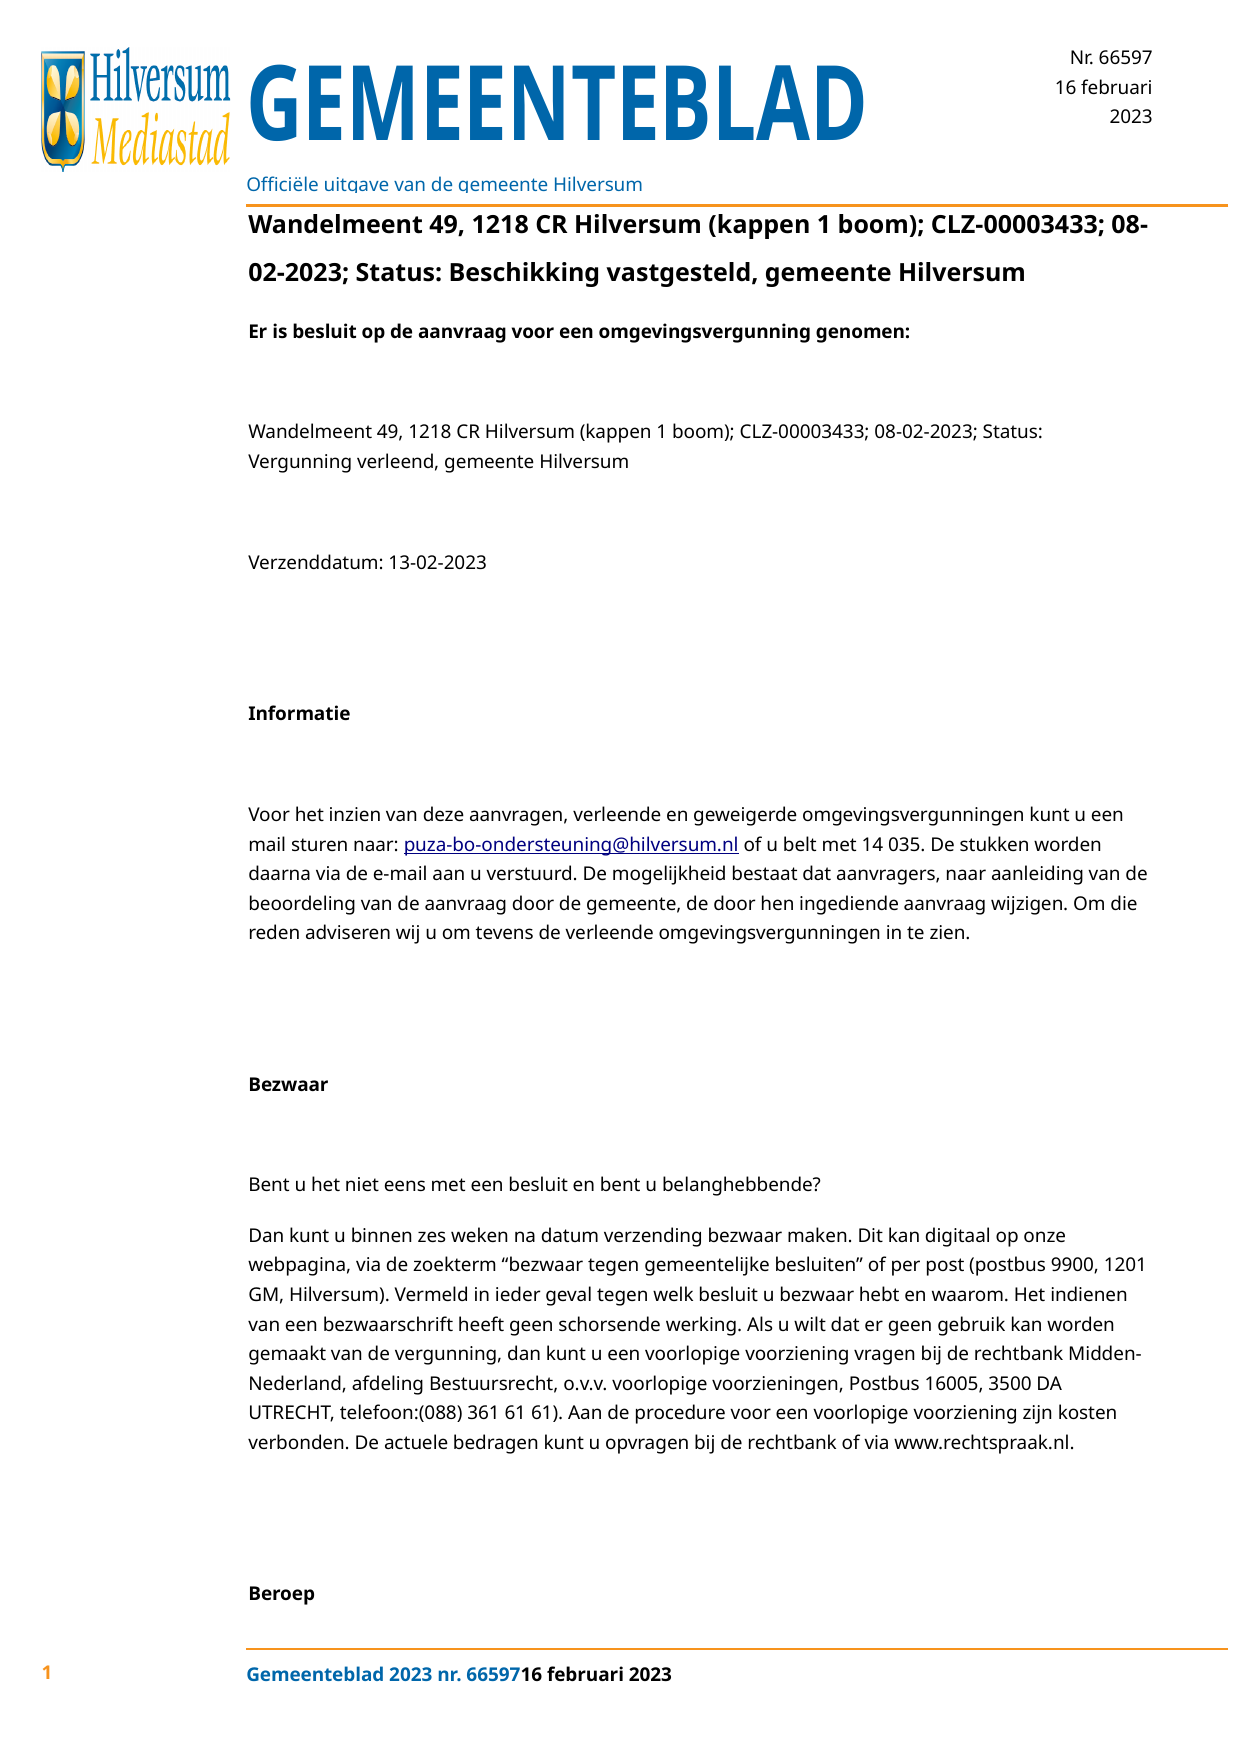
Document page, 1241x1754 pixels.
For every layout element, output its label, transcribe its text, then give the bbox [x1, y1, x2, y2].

text Verzenddatum: 13-02-2023 [248, 549, 1152, 575]
text Beroep [248, 1580, 1152, 1606]
picture [41, 47, 231, 172]
text Wandelmeent 49, 1218 CR Hilversum (kappen 1 boom); CLZ-00003433; 08-02-2023; Status: Beschikking vastgesteld, gemeente Hilversum [248, 207, 1152, 288]
text Dan kunt u binnen zes weken na datum verzending bezwaar maken. Dit kan digitaal op onze webpagina, via de zoekterm “bezwaar tegen gemeentelijke besluiten” of per post (postbus 9900, 1201 GM, Hilversum). Vermeld in ieder geval tegen welk besluit u bezwaar hebt en waarom. Het indienen van een bezwaarschrift heeft geen schorsende werking. Als u wilt dat er geen gebruik kan worden gemaakt van de vergunning, dan kunt u een voorlopige voorziening vragen bij de rechtbank Midden-Nederland, afdeling Bestuursrecht, o.v.v. voorlopige voorzieningen, Postbus 16005, 3500 DA UTRECHT, telefoon:(088) 361 61 61). Aan de procedure voor een voorlopige voorziening zijn kosten verbonden. De actuele bedragen kunt u opvragen bij de rechtbank of via www.rechtspraak.nl. [248, 1222, 1152, 1455]
text Informatie [248, 700, 1152, 726]
text Bezwaar [248, 1071, 1152, 1097]
text Voor het inzien van deze aanvragen, verleende en geweigerde omgevingsvergunningen kunt u een mail sturen naar: puza-bo-ondersteuning@hilversum.nl of u belt met 14 035. De stukken worden daarna via de e-mail aan u verstuurd. De mogelijkheid bestaat dat aanvragers, naar aanleiding van de beoordeling van de aanvraag door de gemeente, de door hen ingediende aanvraag wijzigen. Om die reden adviseren wij u om tevens de verleende omgevingsvergunningen in te zien. [248, 801, 1152, 945]
text Wandelmeent 49, 1218 CR Hilversum (kappen 1 boom); CLZ-00003433; 08-02-2023; Status: Vergunning verleend, gemeente Hilversum [248, 419, 1152, 474]
text Er is besluit op de aanvraag voor een omgevingsvergunning genomen: [248, 318, 1152, 344]
text Bent u het niet eens met een besluit en bent u belanghebbende? [248, 1172, 1152, 1197]
